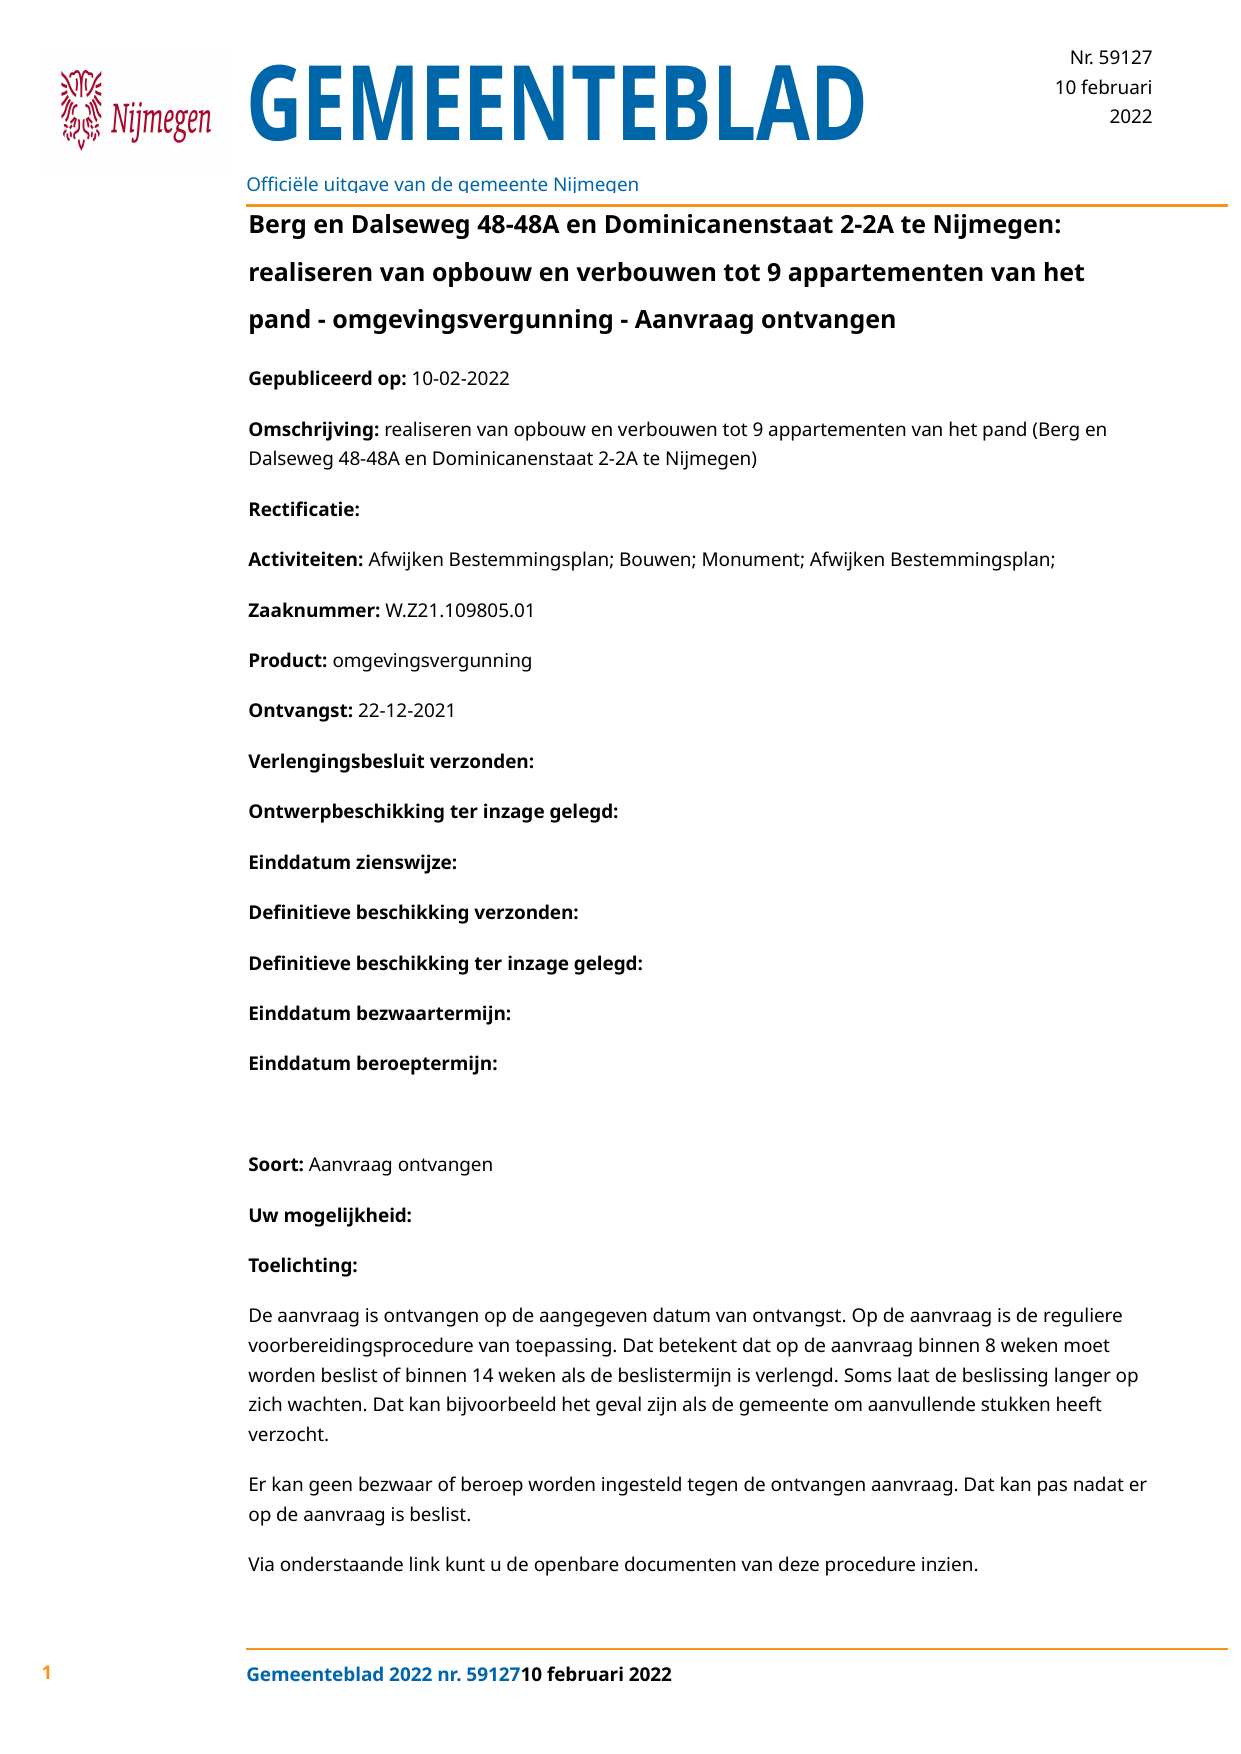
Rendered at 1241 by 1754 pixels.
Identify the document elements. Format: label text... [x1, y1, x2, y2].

text Definitieve beschikking ter inzage gelegd: [248, 950, 1152, 975]
text Uw mogelijkheid: [248, 1202, 1152, 1227]
text Einddatum beroeptermijn: [248, 1051, 1152, 1076]
text Omschrijving: realiseren van opbouw en verbouwen tot 9 appartementen van het pand (Berg en Dalseweg 48-48A en Dominicanenstaat 2-2A te Nijmegen) [248, 416, 1152, 471]
text Verlengingsbesluit verzonden: [248, 748, 1152, 774]
text Zaaknummer: W.Z21.109805.01 [248, 597, 1152, 622]
text Er kan geen bezwaar of beroep worden ingesteld tegen de ontvangen aanvraag. Dat kan pas nadat er op de aanvraag is beslist. [248, 1471, 1152, 1527]
text Berg en Dalseweg 48-48A en Dominicanenstaat 2-2A te Nijmegen: realiseren van opbouw en verbouwen tot 9 appartementen van het pand - omgevingsvergunning - Aanvraag ontvangen [248, 207, 1152, 336]
text Rectificatie: [248, 496, 1152, 522]
text Toelichting: [248, 1252, 1152, 1278]
text Definitieve beschikking verzonden: [248, 899, 1152, 925]
text Soort: Aanvraag ontvangen [248, 1151, 1152, 1177]
text Activiteiten: Afwijken Bestemmingsplan; Bouwen; Monument; Afwijken Bestemmingsplan; [248, 546, 1152, 572]
picture [41, 47, 231, 172]
text Ontwerpbeschikking ter inzage gelegd: [248, 798, 1152, 824]
text Einddatum zienswijze: [248, 849, 1152, 874]
text Via onderstaande link kunt u de openbare documenten van deze procedure inzien. [248, 1551, 1152, 1577]
text Einddatum bezwaartermijn: [248, 1000, 1152, 1026]
text Gepubliceerd op: 10-02-2022 [248, 366, 1152, 391]
text Product: omgevingsvergunning [248, 647, 1152, 673]
text Ontvangst: 22-12-2021 [248, 698, 1152, 723]
text De aanvraag is ontvangen op de aangegeven datum van ontvangst. Op de aanvraag is de reguliere voorbereidingsprocedure van toepassing. Dat betekent dat op de aanvraag binnen 8 weken moet worden beslist of binnen 14 weken als de beslistermijn is verlengd. Soms laat de beslissing langer op zich wachten. Dat kan bijvoorbeeld het geval zijn als de gemeente om aanvullende stukken heeft verzocht. [248, 1303, 1152, 1447]
